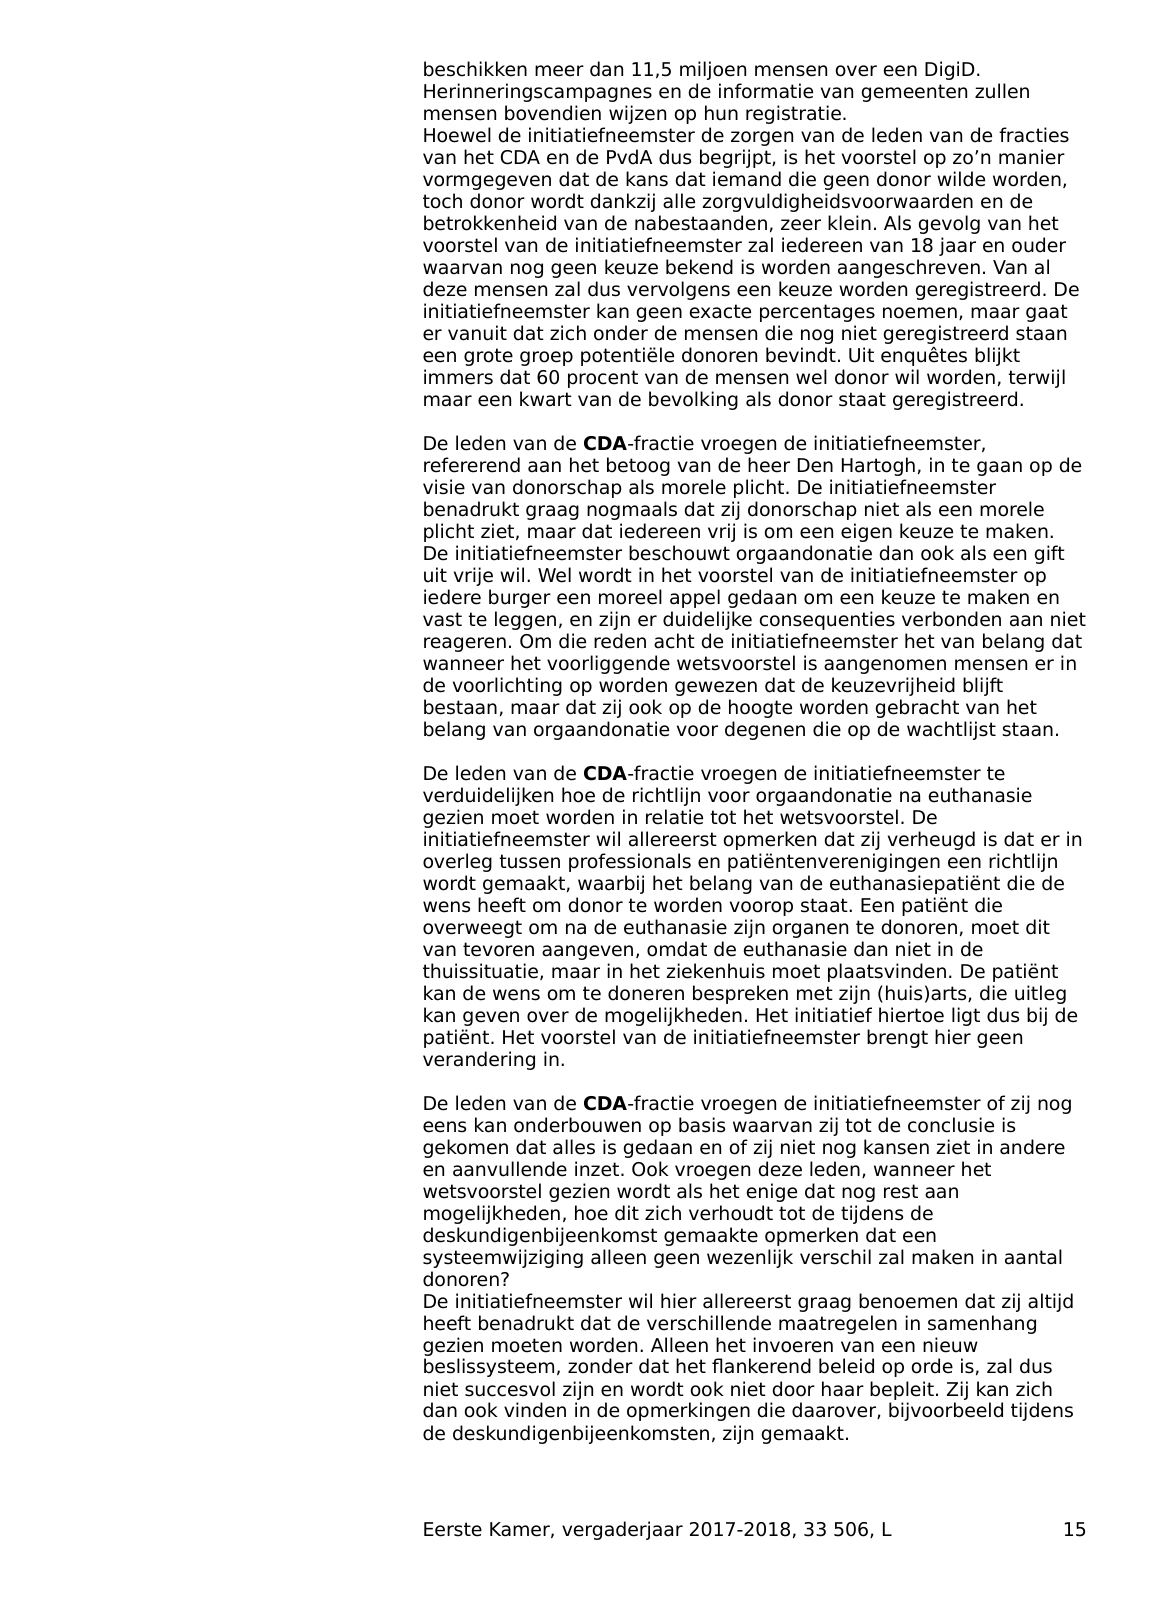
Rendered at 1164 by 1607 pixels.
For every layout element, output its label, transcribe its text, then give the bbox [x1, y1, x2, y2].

text De initiatiefneemster wil hier allereerst graag benoemen dat zij altijd heeft benadrukt dat de verschillende maatregelen in samenhang gezien moeten worden. Alleen het invoeren van een nieuw beslissysteem, zonder dat het flankerend beleid op orde is, zal dus niet succesvol zijn en wordt ook niet door haar bepleit. Zij kan zich dan ook vinden in de opmerkingen die daarover, bijvoorbeeld tijdens de deskundigenbijeenkomsten, zijn gemaakt. [422, 1291, 1087, 1444]
text Hoewel de initiatiefneemster de zorgen van de leden van de fracties van het CDA en de PvdA dus begrijpt, is het voorstel op zo’n manier vormgegeven dat de kans dat iemand die geen donor wilde worden, toch donor wordt dankzij alle zorgvuldigheidsvoorwaarden en de betrokkenheid van de nabestaanden, zeer klein. Als gevolg van het voorstel van de initiatiefneemster zal iedereen van 18 jaar en ouder waarvan nog geen keuze bekend is worden aangeschreven. Van al deze mensen zal dus vervolgens een keuze worden geregistreerd. De initiatiefneemster kan geen exacte percentages noemen, maar gaat er vanuit dat zich onder de mensen die nog niet geregistreerd staan een grote groep potentiële donoren bevindt. Uit enquêtes blijkt immers dat 60 procent van de mensen wel donor wil worden, terwijl maar een kwart van de bevolking als donor staat geregistreerd. [422, 125, 1087, 411]
text De leden van de CDA-fractie vroegen de initiatiefneemster of zij nog eens kan onderbouwen op basis waarvan zij tot de conclusie is gekomen dat alles is gedaan en of zij niet nog kansen ziet in andere en aanvullende inzet. Ook vroegen deze leden, wanneer het wetsvoorstel gezien wordt als het enige dat nog rest aan mogelijkheden, hoe dit zich verhoudt tot de tijdens de deskundigenbijeenkomst gemaakte opmerken dat een systeemwijziging alleen geen wezenlijk verschil zal maken in aantal donoren? [422, 1093, 1087, 1291]
text De leden van de CDA-fractie vroegen de initiatiefneemster te verduidelijken hoe de richtlijn voor orgaandonatie na euthanasie gezien moet worden in relatie tot het wetsvoorstel. De initiatiefneemster wil allereerst opmerken dat zij verheugd is dat er in overleg tussen professionals en patiëntenverenigingen een richtlijn wordt gemaakt, waarbij het belang van de euthanasiepatiënt die de wens heeft om donor te worden voorop staat. Een patiënt die overweegt om na de euthanasie zijn organen te donoren, moet dit van tevoren aangeven, omdat de euthanasie dan niet in de thuissituatie, maar in het ziekenhuis moet plaatsvinden. De patiënt kan de wens om te doneren bespreken met zijn (huis)arts, die uitleg kan geven over de mogelijkheden. Het initiatief hiertoe ligt dus bij de patiënt. Het voorstel van de initiatiefneemster brengt hier geen verandering in. [422, 763, 1087, 1071]
text De leden van de CDA-fractie vroegen de initiatiefneemster, refererend aan het betoog van de heer Den Hartogh, in te gaan op de visie van donorschap als morele plicht. De initiatiefneemster benadrukt graag nogmaals dat zij donorschap niet als een morele plicht ziet, maar dat iedereen vrij is om een eigen keuze te maken. De initiatiefneemster beschouwt orgaandonatie dan ook als een gift uit vrije wil. Wel wordt in het voorstel van de initiatiefneemster op iedere burger een moreel appel gedaan om een keuze te maken en vast te leggen, en zijn er duidelijke consequenties verbonden aan niet reageren. Om die reden acht de initiatiefneemster het van belang dat wanneer het voorliggende wetsvoorstel is aangenomen mensen er in de voorlichting op worden gewezen dat de keuzevrijheid blijft bestaan, maar dat zij ook op de hoogte worden gebracht van het belang van orgaandonatie voor degenen die op de wachtlijst staan. [422, 433, 1087, 741]
text beschikken meer dan 11,5 miljoen mensen over een DigiD. Herinneringscampagnes en de informatie van gemeenten zullen mensen bovendien wijzen op hun registratie. [422, 59, 1087, 125]
